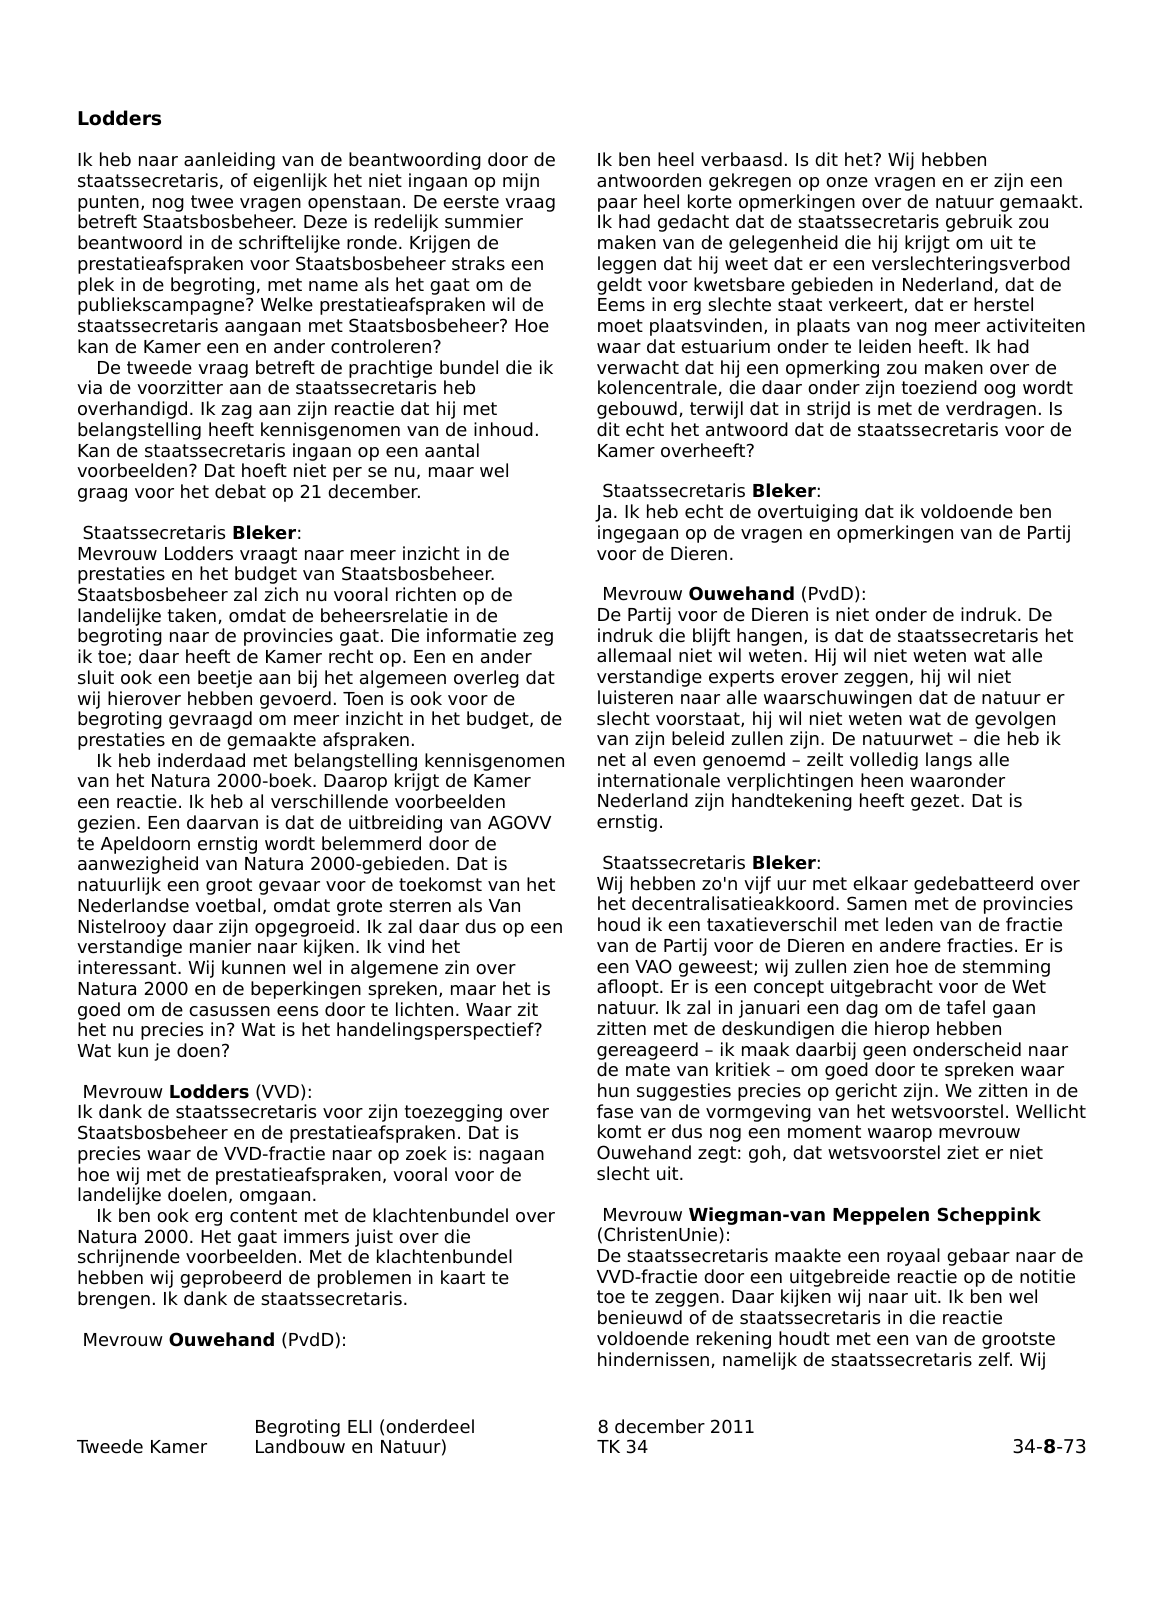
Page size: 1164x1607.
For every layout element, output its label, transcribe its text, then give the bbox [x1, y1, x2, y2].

text Staatssecretaris Bleker: [77, 523, 567, 543]
text Mevrouw Lodders (VVD): [77, 1082, 567, 1102]
text Mevrouw Ouwehand (PvdD): [596, 584, 1087, 605]
text Staatssecretaris Bleker: [596, 853, 1087, 873]
text Ik ben ook erg content met de klachtenbundel over Natura 2000. Het gaat immers juist over die schrijnende voorbeelden. Met de klachtenbundel hebben wij geprobeerd de problemen in kaart te brengen. Ik dank de staatssecretaris. [77, 1206, 567, 1309]
text Mevrouw Lodders vraagt naar meer inzicht in de prestaties en het budget van Staatsbosbeheer. Staatsbosbeheer zal zich nu vooral richten op de landelijke taken, omdat de beheersrelatie in de begroting naar de provincies gaat. Die informatie zeg ik toe; daar heeft de Kamer recht op. Een en ander sluit ook een beetje aan bij het algemeen overleg dat wij hierover hebben gevoerd. Toen is ook voor de begroting gevraagd om meer inzicht in het budget, de prestaties en de gemaakte afspraken. [77, 543, 567, 751]
text Ik dank de staatssecretaris voor zijn toezegging over Staatsbosbeheer en de prestatieafspraken. Dat is precies waar de VVD-fractie naar op zoek is: nagaan hoe wij met de prestatieafspraken, vooral voor de landelijke doelen, omgaan. [77, 1102, 567, 1206]
text Mevrouw Ouwehand (PvdD): [77, 1329, 567, 1350]
text Ik heb naar aanleiding van de beantwoording door de staatssecretaris, of eigenlijk het niet ingaan op mijn punten, nog twee vragen openstaan. De eerste vraag betreft Staatsbosbeheer. Deze is redelijk summier beantwoord in de schriftelijke ronde. Krijgen de prestatieafspraken voor Staatsbosbeheer straks een plek in de begroting, met name als het gaat om de publiekscampagne? Welke prestatieafspraken wil de staatssecretaris aangaan met Staatsbosbeheer? Hoe kan de Kamer een en ander controleren? [77, 150, 567, 357]
text Ik heb inderdaad met belangstelling kennisgenomen van het Natura 2000-boek. Daarop krijgt de Kamer een reactie. Ik heb al verschillende voorbeelden gezien. Een daarvan is dat de uitbreiding van AGOVV te Apeldoorn ernstig wordt belemmerd door de aanwezigheid van Natura 2000-gebieden. Dat is natuurlijk een groot gevaar voor de toekomst van het Nederlandse voetbal, omdat grote sterren als Van Nistelrooy daar zijn opgegroeid. Ik zal daar dus op een verstandige manier naar kijken. Ik vind het interessant. Wij kunnen wel in algemene zin over Natura 2000 en de beperkingen spreken, maar het is goed om de casussen eens door te lichten. Waar zit het nu precies in? Wat is het handelingsperspectief? Wat kun je doen? [77, 751, 567, 1062]
text Staatssecretaris Bleker: [596, 481, 1087, 502]
text Ja. Ik heb echt de overtuiging dat ik voldoende ben ingegaan op de vragen en opmerkingen van de Partij voor de Dieren. [596, 502, 1087, 564]
text De tweede vraag betreft de prachtige bundel die ik via de voorzitter aan de staatssecretaris heb overhandigd. Ik zag aan zijn reactie dat hij met belangstelling heeft kennisgenomen van de inhoud. Kan de staatssecretaris ingaan op een aantal voorbeelden? Dat hoeft niet per se nu, maar wel graag voor het debat op 21 december. [77, 357, 567, 503]
text Mevrouw Wiegman-van Meppelen Scheppink (ChristenUnie): [596, 1204, 1087, 1246]
text De Partij voor de Dieren is niet onder de indruk. De indruk die blijft hangen, is dat de staatssecretaris het allemaal niet wil weten. Hij wil niet weten wat alle verstandige experts erover zeggen, hij wil niet luisteren naar alle waarschuwingen dat de natuur er slecht voorstaat, hij wil niet weten wat de gevolgen van zijn beleid zullen zijn. De natuurwet – die heb ik net al even genoemd – zeilt volledig langs alle internationale verplichtingen heen waaronder Nederland zijn handtekening heeft gezet. Dat is ernstig. [596, 605, 1087, 833]
text Wij hebben zo'n vijf uur met elkaar gedebatteerd over het decentralisatieakkoord. Samen met de provincies houd ik een taxatieverschil met leden van de fractie van de Partij voor de Dieren en andere fracties. Er is een VAO geweest; wij zullen zien hoe de stemming afloopt. Er is een concept uitgebracht voor de Wet natuur. Ik zal in januari een dag om de tafel gaan zitten met de deskundigen die hierop hebben gereageerd – ik maak daarbij geen onderscheid naar de mate van kritiek – om goed door te spreken waar hun suggesties precies op gericht zijn. We zitten in de fase van de vormgeving van het wetsvoorstel. Wellicht komt er dus nog een moment waarop mevrouw Ouwehand zegt: goh, dat wetsvoorstel ziet er niet slecht uit. [596, 873, 1087, 1184]
text Ik ben heel verbaasd. Is dit het? Wij hebben antwoorden gekregen op onze vragen en er zijn een paar heel korte opmerkingen over de natuur gemaakt. Ik had gedacht dat de staatssecretaris gebruik zou maken van de gelegenheid die hij krijgt om uit te leggen dat hij weet dat er een verslechteringsverbod geldt voor kwetsbare gebieden in Nederland, dat de Eems in erg slechte staat verkeert, dat er herstel moet plaatsvinden, in plaats van nog meer activiteiten waar dat estuarium onder te leiden heeft. Ik had verwacht dat hij een opmerking zou maken over de kolencentrale, die daar onder zijn toeziend oog wordt gebouwd, terwijl dat in strijd is met de verdragen. Is dit echt het antwoord dat de staatssecretaris voor de Kamer overheeft? [596, 150, 1087, 461]
text De staatssecretaris maakte een royaal gebaar naar de VVD-fractie door een uitgebreide reactie op de notitie toe te zeggen. Daar kijken wij naar uit. Ik ben wel benieuwd of de staatssecretaris in die reactie voldoende rekening houdt met een van de grootste hindernissen, namelijk de staatssecretaris zelf. Wij [596, 1246, 1087, 1370]
